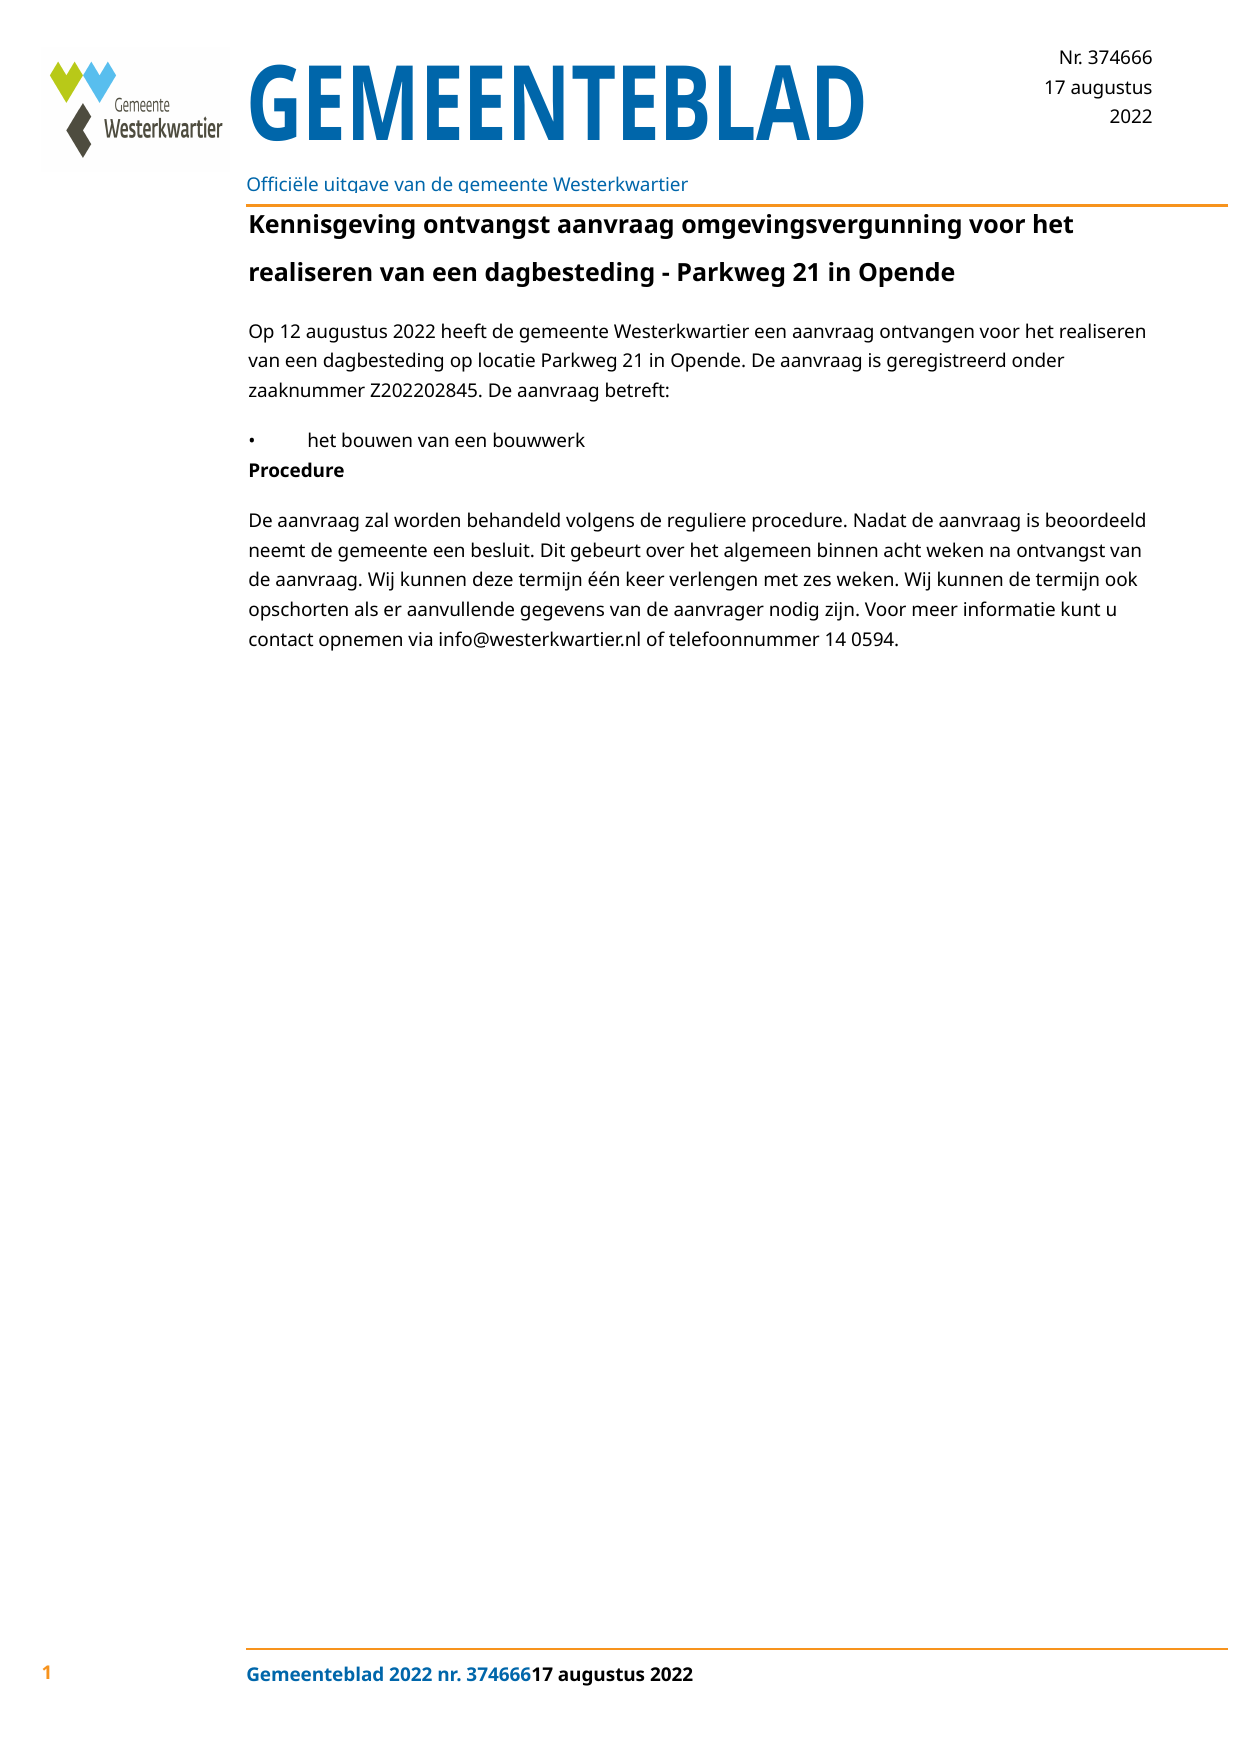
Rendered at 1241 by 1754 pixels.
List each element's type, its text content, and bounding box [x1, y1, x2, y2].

text Kennisgeving ontvangst aanvraag omgevingsvergunning voor het realiseren van een dagbesteding - Parkweg 21 in Opende [248, 207, 1152, 288]
list het bouwen van een bouwwerk [248, 427, 1152, 453]
text De aanvraag zal worden behandeld volgens de reguliere procedure. Nadat de aanvraag is beoordeeld neemt de gemeente een besluit. Dit gebeurt over het algemeen binnen acht weken na ontvangst van de aanvraag. Wij kunnen deze termijn één keer verlengen met zes weken. Wij kunnen de termijn ook opschorten als er aanvullende gegevens van de aanvrager nodig zijn. Voor meer informatie kunt u contact opnemen via info@westerkwartier.nl of telefoonnummer 14 0594. [248, 507, 1152, 652]
text Op 12 augustus 2022 heeft de gemeente Westerkwartier een aanvraag ontvangen voor het realiseren van een dagbesteding op locatie Parkweg 21 in Opende. De aanvraag is geregistreerd onder zaaknummer Z202202845. De aanvraag betreft: [248, 318, 1152, 403]
text Procedure [248, 457, 1152, 483]
picture [41, 47, 231, 172]
